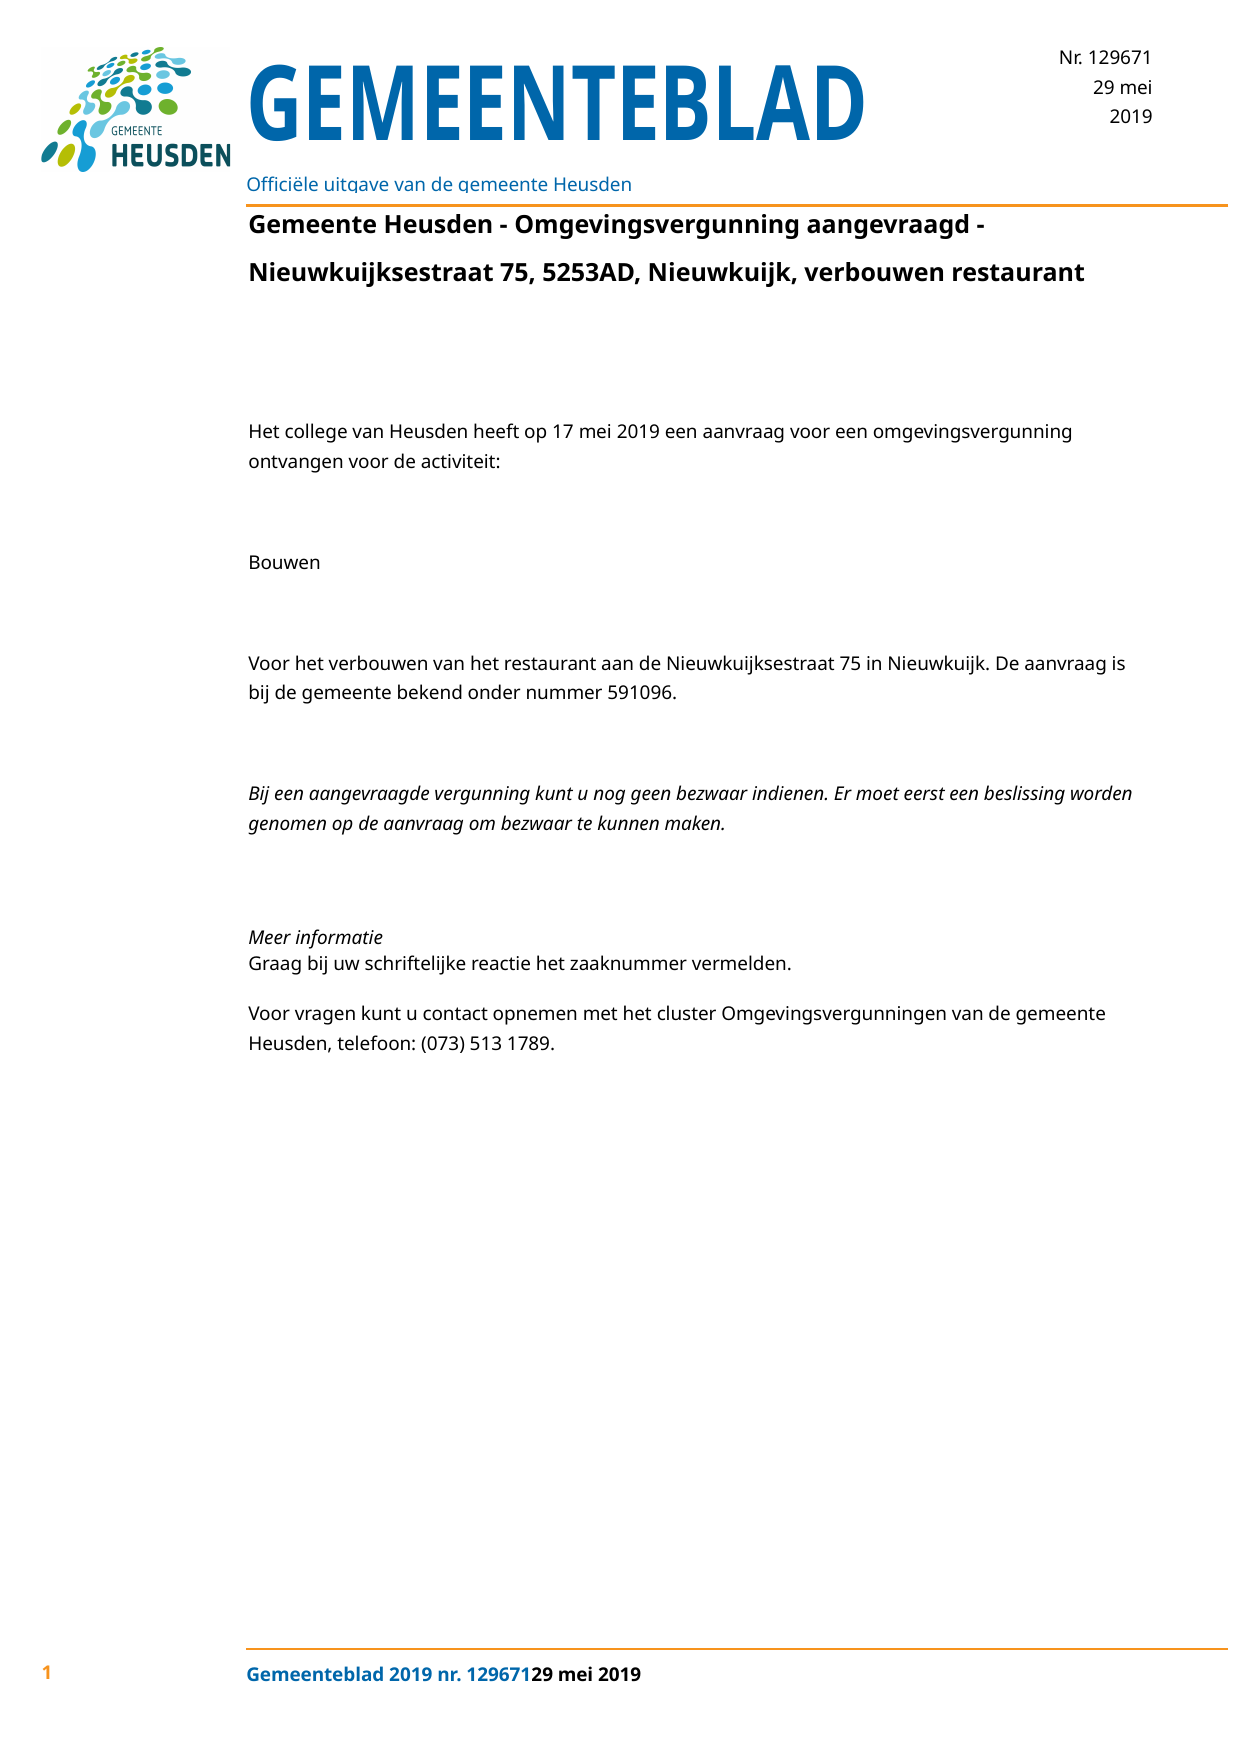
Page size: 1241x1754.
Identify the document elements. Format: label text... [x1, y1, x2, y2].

text Bij een aangevraagde vergunning kunt u nog geen bezwaar indienen. Er moet eerst een beslissing worden genomen op de aanvraag om bezwaar te kunnen maken. [248, 780, 1152, 836]
text Voor vragen kunt u contact opnemen met het cluster Omgevingsvergunningen van de gemeente Heusden, telefoon: (073) 513 1789. [248, 1001, 1152, 1056]
picture [41, 47, 231, 172]
text Voor het verbouwen van het restaurant aan de Nieuwkuijksestraat 75 in Nieuwkuijk. De aanvraag is bij de gemeente bekend onder nummer 591096. [248, 650, 1152, 705]
text Meer informatie [248, 924, 1152, 950]
text Het college van Heusden heeft op 17 mei 2019 een aanvraag voor een omgevingsvergunning ontvangen voor de activiteit: [248, 419, 1152, 474]
text Gemeente Heusden - Omgevingsvergunning aangevraagd - Nieuwkuijksestraat 75, 5253AD, Nieuwkuijk, verbouwen restaurant [248, 207, 1152, 288]
text Bouwen [248, 549, 1152, 575]
text Graag bij uw schriftelijke reactie het zaaknummer vermelden. [248, 950, 1152, 976]
